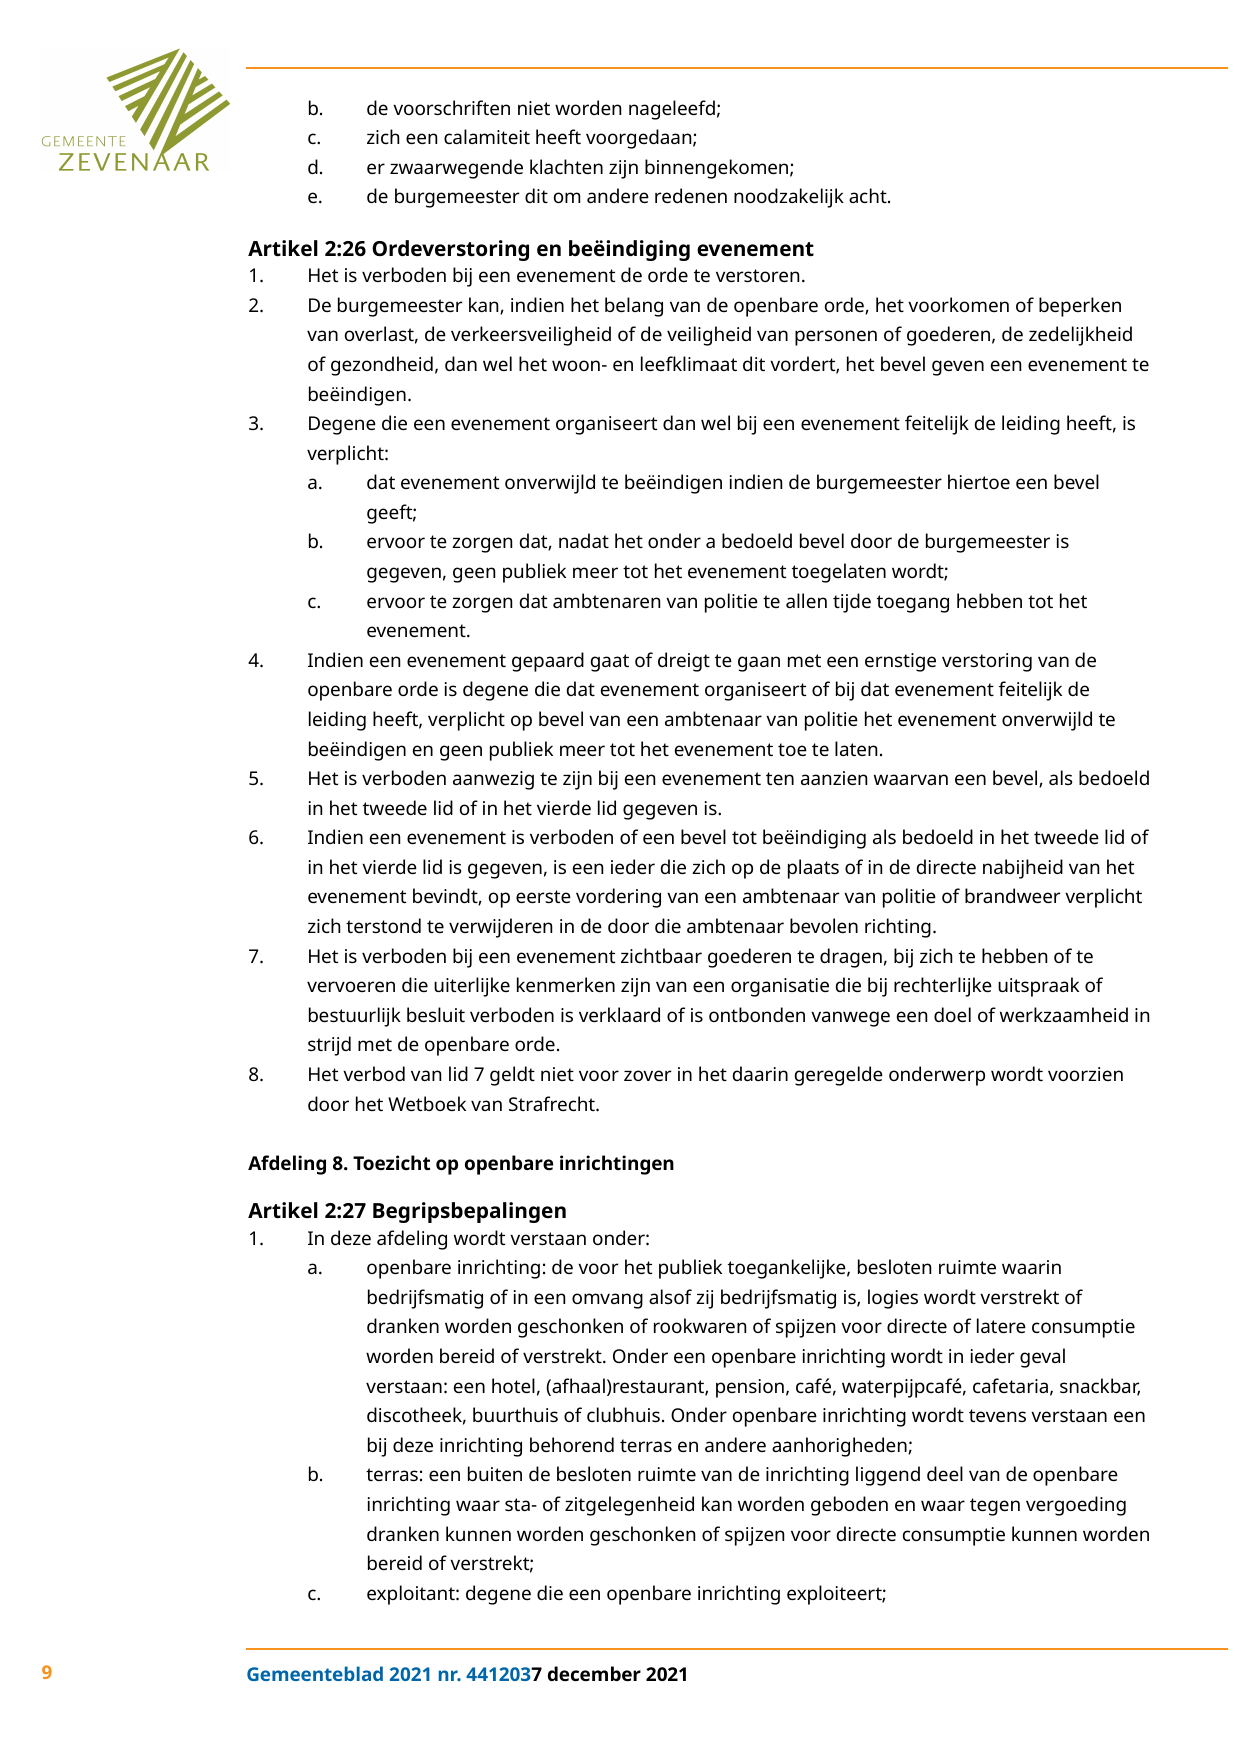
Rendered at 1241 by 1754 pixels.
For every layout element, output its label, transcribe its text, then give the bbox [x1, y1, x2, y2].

list In deze afdeling wordt verstaan onder: [248, 1225, 1152, 1251]
list zich een calamiteit heeft voorgedaan; [307, 124, 1152, 150]
list exploitant: degene die een openbare inrichting exploiteert; [307, 1580, 1152, 1606]
text Artikel 2:26 Ordeverstoring en beëindiging evenement [248, 234, 1152, 262]
list Het verbod van lid 7 geldt niet voor zover in het daarin geregelde onderwerp wordt voorzien door het Wetboek van Strafrecht. [248, 1061, 1152, 1116]
list terras: een buiten de besloten ruimte van de inrichting liggend deel van de openbare inrichting waar sta- of zitgelegenheid kan worden geboden en waar tegen vergoeding dranken kunnen worden geschonken of spijzen voor directe consumptie kunnen worden bereid of verstrekt; [307, 1462, 1152, 1576]
list openbare inrichting: de voor het publiek toegankelijke, besloten ruimte waarin bedrijfsmatig of in een omvang alsof zij bedrijfsmatig is, logies wordt verstrekt of dranken worden geschonken of rookwaren of spijzen voor directe of latere consumptie worden bereid of verstrekt. Onder een openbare inrichting wordt in ieder geval verstaan: een hotel, (afhaal)restaurant, pension, café, waterpijpcafé, cafetaria, snackbar, discotheek, buurthuis of clubhuis. Onder openbare inrichting wordt tevens verstaan een bij deze inrichting behorend terras en andere aanhorigheden; [307, 1254, 1152, 1458]
picture [41, 47, 231, 172]
list ervoor te zorgen dat ambtenaren van politie te allen tijde toegang hebben tot het evenement. [307, 588, 1152, 643]
list Degene die een evenement organiseert dan wel bij een evenement feitelijk de leiding heeft, is verplicht: [248, 410, 1152, 466]
list er zwaarwegende klachten zijn binnengekomen; [307, 154, 1152, 180]
text Afdeling 8. Toezicht op openbare inrichtingen [248, 1150, 1152, 1176]
list Het is verboden aanwezig te zijn bij een evenement ten aanzien waarvan een bevel, als bedoeld in het tweede lid of in het vierde lid gegeven is. [248, 765, 1152, 821]
list Het is verboden bij een evenement de orde te verstoren. [248, 262, 1152, 288]
text Artikel 2:27 Begripsbepalingen [248, 1196, 1152, 1225]
list De burgemeester kan, indien het belang van de openbare orde, het voorkomen of beperken van overlast, de verkeersveiligheid of de veiligheid van personen of goederen, de zedelijkheid of gezondheid, dan wel het woon- en leefklimaat dit vordert, het bevel geven een evenement te beëindigen. [248, 292, 1152, 406]
list de voorschriften niet worden nageleefd; [307, 95, 1152, 121]
list Indien een evenement is verboden of een bevel tot beëindiging als bedoeld in het tweede lid of in het vierde lid is gegeven, is een ieder die zich op de plaats of in de directe nabijheid van het evenement bevindt, op eerste vordering van een ambtenaar van politie of brandweer verplicht zich terstond te verwijderen in de door die ambtenaar bevolen richting. [248, 824, 1152, 939]
list Indien een evenement gepaard gaat of dreigt te gaan met een ernstige verstoring van de openbare orde is degene die dat evenement organiseert of bij dat evenement feitelijk de leiding heeft, verplicht op bevel van een ambtenaar van politie het evenement onverwijld te beëindigen en geen publiek meer tot het evenement toe te laten. [248, 647, 1152, 761]
list de burgemeester dit om andere redenen noodzakelijk acht. [307, 183, 1152, 209]
list Het is verboden bij een evenement zichtbaar goederen te dragen, bij zich te hebben of te vervoeren die uiterlijke kenmerken zijn van een organisatie die bij rechterlijke uitspraak of bestuurlijk besluit verboden is verklaard of is ontbonden vanwege een doel of werkzaamheid in strijd met de openbare orde. [248, 943, 1152, 1057]
list dat evenement onverwijld te beëindigen indien de burgemeester hiertoe een bevel geeft; [307, 469, 1152, 525]
list ervoor te zorgen dat, nadat het onder a bedoeld bevel door de burgemeester is gegeven, geen publiek meer tot het evenement toegelaten wordt; [307, 529, 1152, 584]
